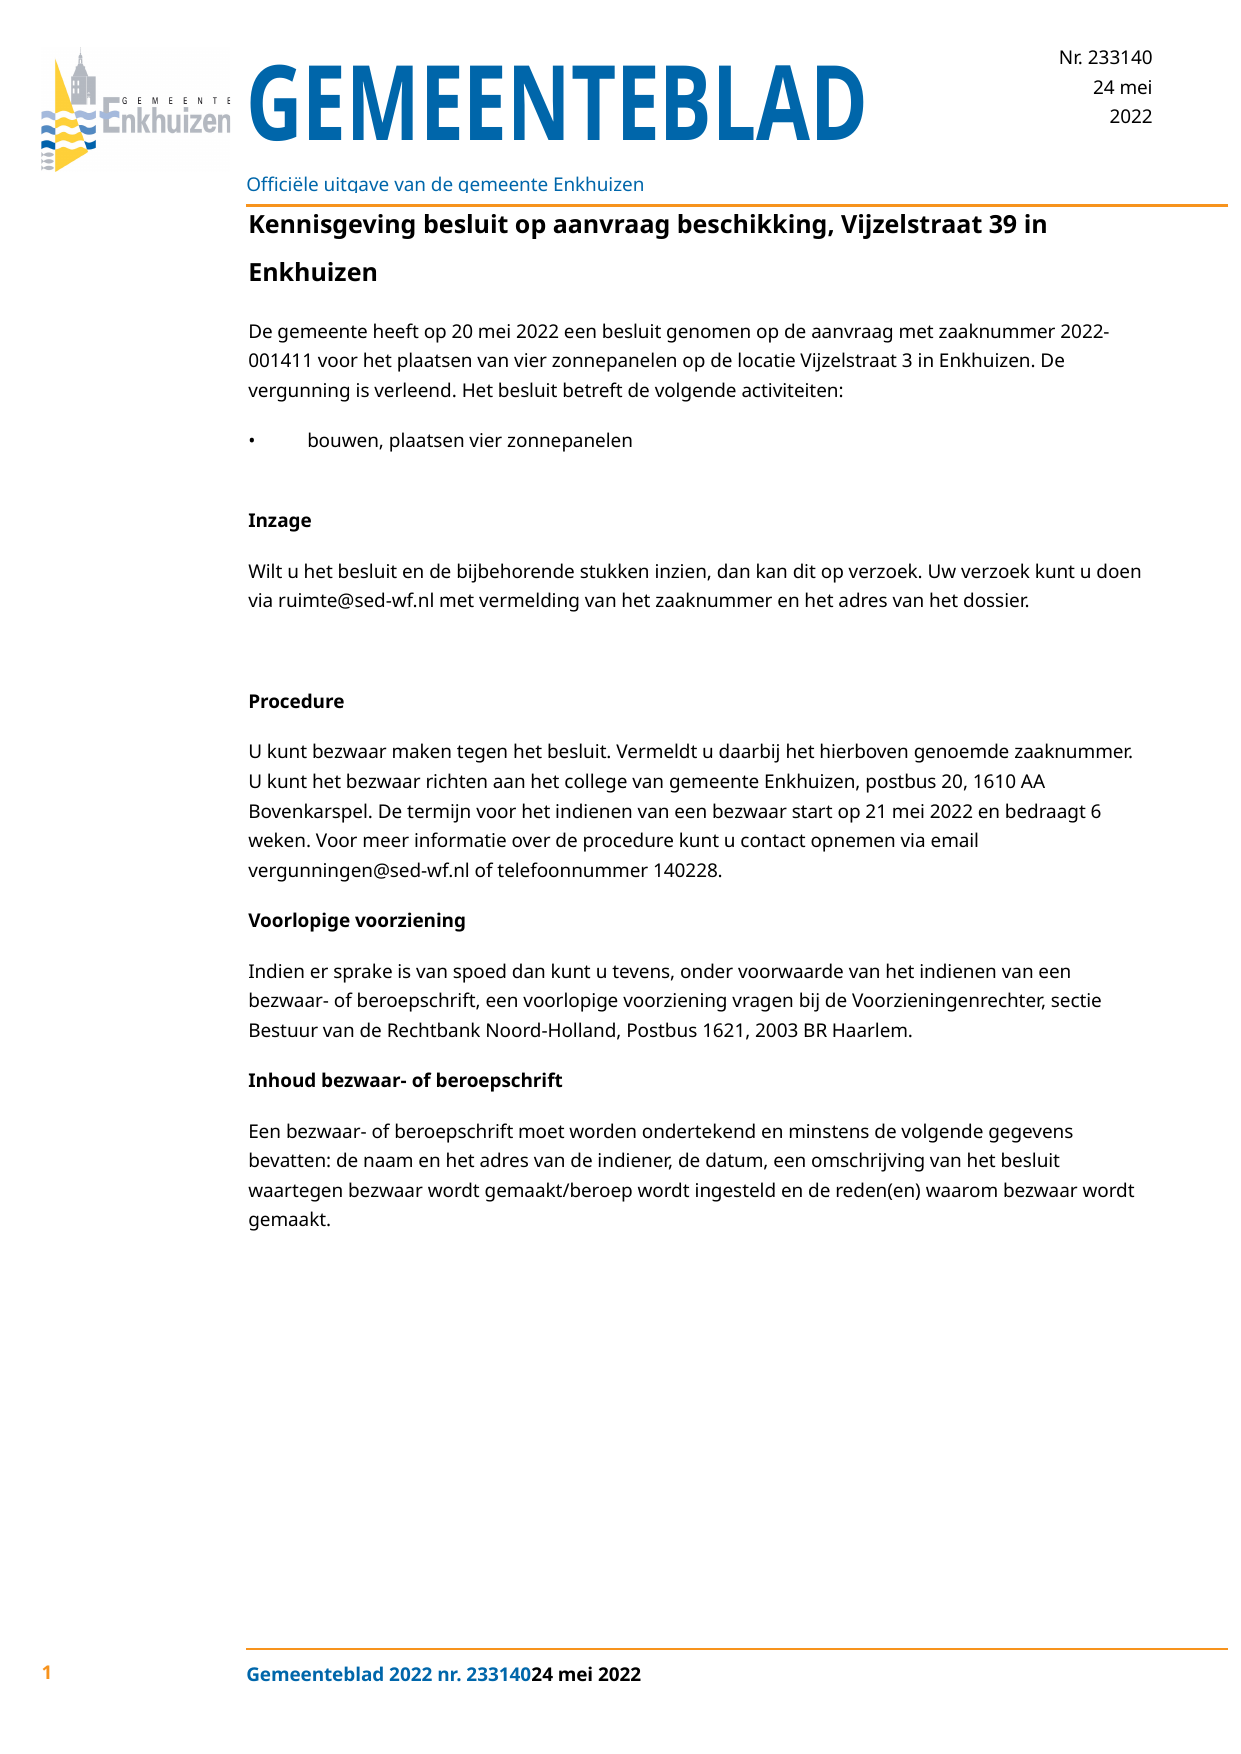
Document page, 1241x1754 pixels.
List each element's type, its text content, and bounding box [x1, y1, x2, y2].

text U kunt bezwaar maken tegen het besluit. Vermeldt u daarbij het hierboven genoemde zaaknummer. U kunt het bezwaar richten aan het college van gemeente Enkhuizen, postbus 20, 1610 AA Bovenkarspel. De termijn voor het indienen van een bezwaar start op 21 mei 2022 en bedraagt 6 weken. Voor meer informatie over de procedure kunt u contact opnemen via email vergunningen@sed-wf.nl of telefoonnummer 140228. [248, 739, 1152, 883]
text Kennisgeving besluit op aanvraag beschikking, Vijzelstraat 39 in Enkhuizen [248, 207, 1152, 288]
text Inzage [248, 507, 1152, 533]
text Een bezwaar- of beroepschrift moet worden ondertekend en minstens de volgende gegevens bevatten: de naam en het adres van de indiener, de datum, een omschrijving van het besluit waartegen bezwaar wordt gemaakt/beroep wordt ingesteld en de reden(en) waarom bezwaar wordt gemaakt. [248, 1118, 1152, 1232]
text Voorlopige voorziening [248, 907, 1152, 933]
text Indien er sprake is van spoed dan kunt u tevens, onder voorwaarde van het indienen van een bezwaar- of beroepschrift, een voorlopige voorziening vragen bij de Voorzieningenrechter, sectie Bestuur van de Rechtbank Noord-Holland, Postbus 1621, 2003 BR Haarlem. [248, 958, 1152, 1043]
list bouwen, plaatsen vier zonnepanelen [248, 427, 1152, 453]
picture [41, 47, 231, 172]
text Wilt u het besluit en de bijbehorende stukken inzien, dan kan dit op verzoek. Uw verzoek kunt u doen via ruimte@sed-wf.nl met vermelding van het zaaknummer en het adres van het dossier. [248, 558, 1152, 613]
text Inhoud bezwaar- of beroepschrift [248, 1067, 1152, 1093]
text Procedure [248, 688, 1152, 714]
text De gemeente heeft op 20 mei 2022 een besluit genomen op de aanvraag met zaaknummer 2022-001411 voor het plaatsen van vier zonnepanelen op de locatie Vijzelstraat 3 in Enkhuizen. De vergunning is verleend. Het besluit betreft de volgende activiteiten: [248, 318, 1152, 403]
